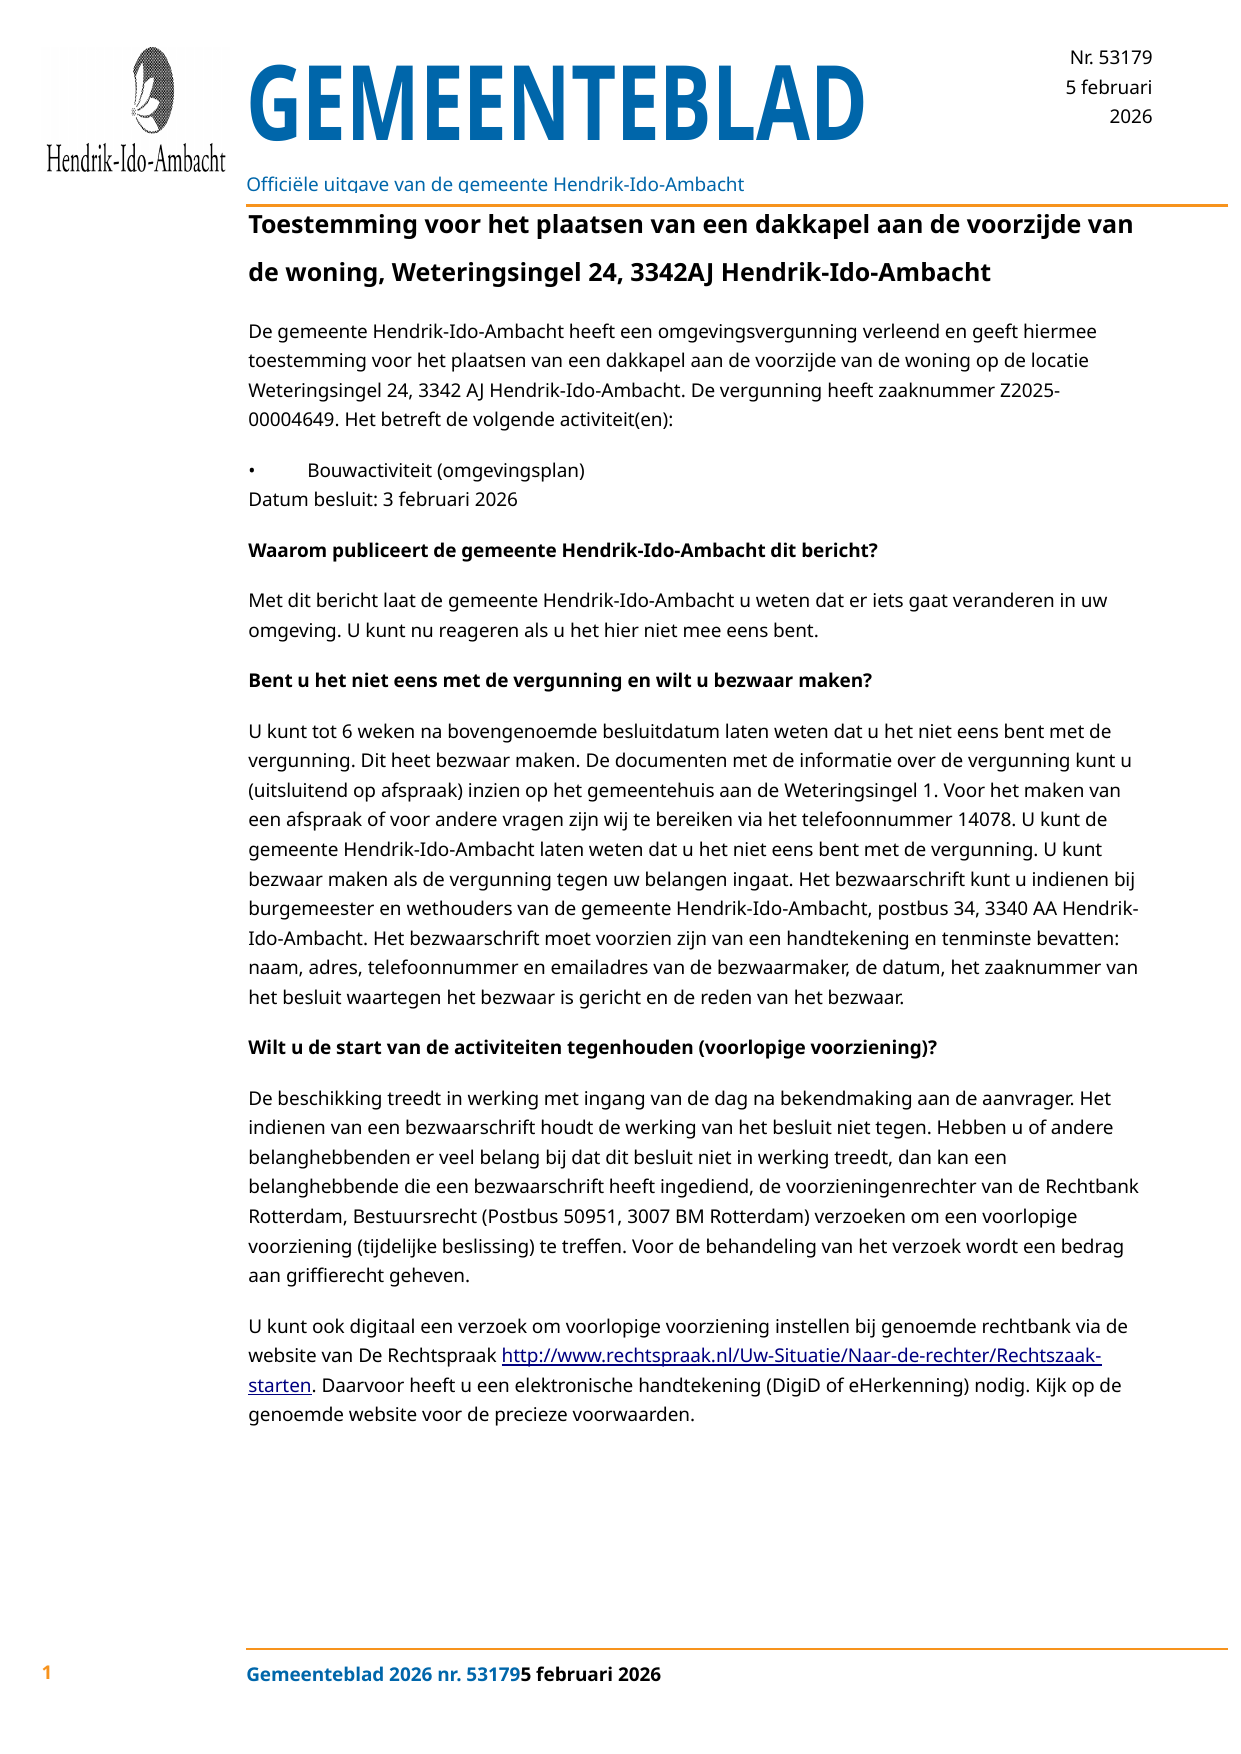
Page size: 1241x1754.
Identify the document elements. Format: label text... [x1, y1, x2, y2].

picture [41, 47, 231, 172]
text De gemeente Hendrik-Ido-Ambacht heeft een omgevingsvergunning verleend en geeft hiermee toestemming voor het plaatsen van een dakkapel aan de voorzijde van de woning op de locatie Weteringsingel 24, 3342 AJ Hendrik-Ido-Ambacht. De vergunning heeft zaaknummer Z2025-00004649. Het betreft de volgende activiteit(en): [248, 318, 1152, 432]
text Datum besluit: 3 februari 2026 [248, 487, 1152, 512]
list Bouwactiviteit (omgevingsplan) [248, 457, 1152, 483]
text Waarom publiceert de gemeente Hendrik-Ido-Ambacht dit bericht? [248, 537, 1152, 563]
text De beschikking treedt in werking met ingang van de dag na bekendmaking aan de aanvrager. Het indienen van een bezwaarschrift houdt de werking van het besluit niet tegen. Hebben u of andere belanghebbenden er veel belang bij dat dit besluit niet in werking treedt, dan kan een belanghebbende die een bezwaarschrift heeft ingediend, de voorzieningenrechter van de Rechtbank Rotterdam, Bestuursrecht (Postbus 50951, 3007 BM Rotterdam) verzoeken om een voorlopige voorziening (tijdelijke beslissing) te treffen. Voor de behandeling van het verzoek wordt een bedrag aan griffierecht geheven. [248, 1085, 1152, 1288]
text U kunt tot 6 weken na bovengenoemde besluitdatum laten weten dat u het niet eens bent met de vergunning. Dit heet bezwaar maken. De documenten met de informatie over de vergunning kunt u (uitsluitend op afspraak) inzien op het gemeentehuis aan de Weteringsingel 1. Voor het maken van een afspraak of voor andere vragen zijn wij te bereiken via het telefoonnummer 14078. U kunt de gemeente Hendrik-Ido-Ambacht laten weten dat u het niet eens bent met de vergunning. U kunt bezwaar maken als de vergunning tegen uw belangen ingaat. Het bezwaarschrift kunt u indienen bij burgemeester en wethouders van de gemeente Hendrik-Ido-Ambacht, postbus 34, 3340 AA Hendrik-Ido-Ambacht. Het bezwaarschrift moet voorzien zijn van een handtekening en tenminste bevatten: naam, adres, telefoonnummer en emailadres van de bezwaarmaker, de datum, het zaaknummer van het besluit waartegen het bezwaar is gericht en de reden van het bezwaar. [248, 718, 1152, 1010]
text Bent u het niet eens met de vergunning en wilt u bezwaar maken? [248, 667, 1152, 693]
text Met dit bericht laat de gemeente Hendrik-Ido-Ambacht u weten dat er iets gaat veranderen in uw omgeving. U kunt nu reageren als u het hier niet mee eens bent. [248, 587, 1152, 643]
text Toestemming voor het plaatsen van een dakkapel aan de voorzijde van de woning, Weteringsingel 24, 3342AJ Hendrik-Ido-Ambacht [248, 207, 1152, 288]
text Wilt u de start van de activiteiten tegenhouden (voorlopige voorziening)? [248, 1034, 1152, 1060]
text U kunt ook digitaal een verzoek om voorlopige voorziening instellen bij genoemde rechtbank via de website van De Rechtspraak http://www.rechtspraak.nl/Uw-Situatie/Naar-de-rechter/Rechtszaak-starten. Daarvoor heeft u een elektronische handtekening (DigiD of eHerkenning) nodig. Kijk op de genoemde website voor de precieze voorwaarden. [248, 1313, 1152, 1427]
